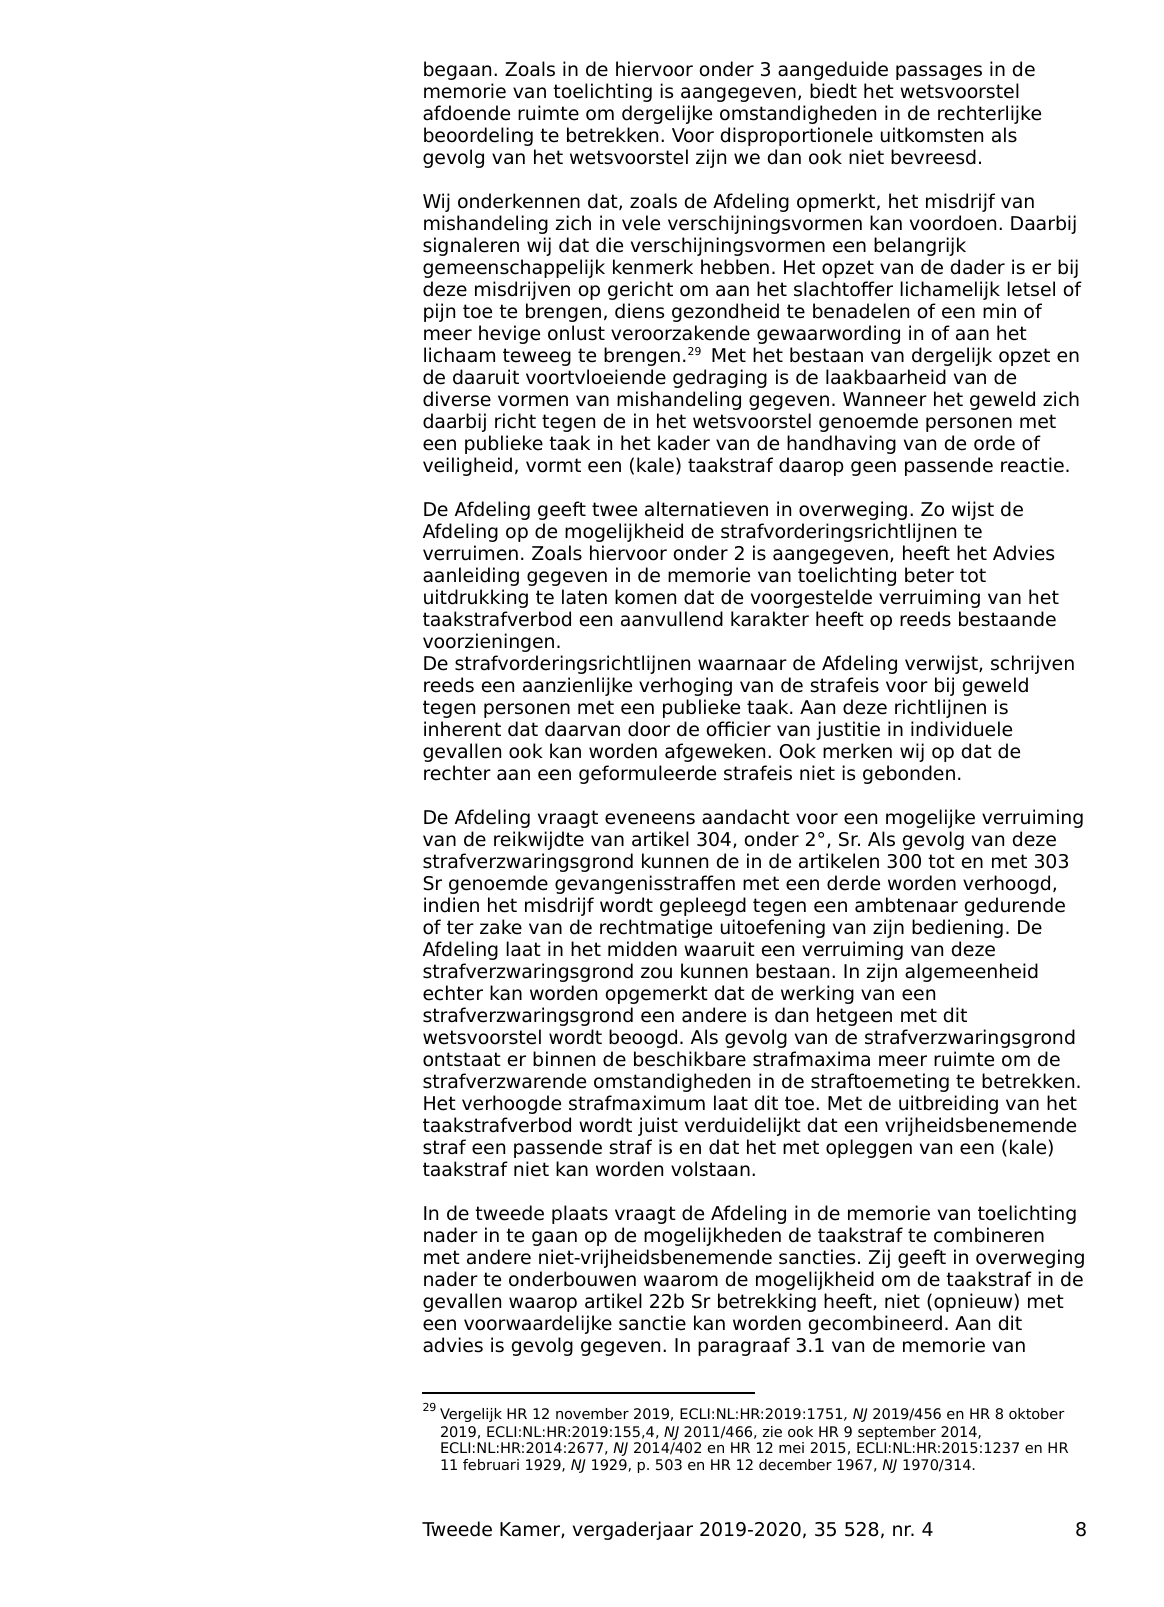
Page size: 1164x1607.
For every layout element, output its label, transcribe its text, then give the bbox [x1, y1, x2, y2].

text begaan. Zoals in de hiervoor onder 3 aangeduide passages in de memorie van toelichting is aangegeven, biedt het wetsvoorstel afdoende ruimte om dergelijke omstandigheden in de rechterlijke beoordeling te betrekken. Voor disproportionele uitkomsten als gevolg van het wetsvoorstel zijn we dan ook niet bevreesd. [422, 59, 1087, 169]
text De strafvorderingsrichtlijnen waarnaar de Afdeling verwijst, schrijven reeds een aanzienlijke verhoging van de strafeis voor bij geweld tegen personen met een publieke taak. Aan deze richtlijnen is inherent dat daarvan door de officier van justitie in individuele gevallen ook kan worden afgeweken. Ook merken wij op dat de rechter aan een geformuleerde strafeis niet is gebonden. [422, 653, 1087, 785]
text Wij onderkennen dat, zoals de Afdeling opmerkt, het misdrijf van mishandeling zich in vele verschijningsvormen kan voordoen. Daarbij signaleren wij dat die verschijningsvormen een belangrijk gemeenschappelijk kenmerk hebben. Het opzet van de dader is er bij deze misdrijven op gericht om aan het slachtoffer lichamelijk letsel of pijn toe te brengen, diens gezondheid te benadelen of een min of meer hevige onlust veroorzakende gewaarwording in of aan het lichaam teweeg te brengen. Met het bestaan van dergelijk opzet en de daaruit voortvloeiende gedraging is de laakbaarheid van de diverse vormen van mishandeling gegeven. Wanneer het geweld zich daarbij richt tegen de in het wetsvoorstel genoemde personen met een publieke taak in het kader van de handhaving van de orde of veiligheid, vormt een (kale) taakstraf daarop geen passende reactie. [422, 191, 1087, 477]
text De Afdeling geeft twee alternatieven in overweging. Zo wijst de Afdeling op de mogelijkheid de strafvorderingsrichtlijnen te verruimen. Zoals hiervoor onder 2 is aangegeven, heeft het Advies aanleiding gegeven in de memorie van toelichting beter tot uitdrukking te laten komen dat de voorgestelde verruiming van het taakstrafverbod een aanvullend karakter heeft op reeds bestaande voorzieningen. [422, 499, 1087, 653]
text De Afdeling vraagt eveneens aandacht voor een mogelijke verruiming van de reikwijdte van artikel 304, onder 2°, Sr. Als gevolg van deze strafverzwaringsgrond kunnen de in de artikelen 300 tot en met 303 Sr genoemde gevangenisstraffen met een derde worden verhoogd, indien het misdrijf wordt gepleegd tegen een ambtenaar gedurende of ter zake van de rechtmatige uitoefening van zijn bediening. De Afdeling laat in het midden waaruit een verruiming van deze strafverzwaringsgrond zou kunnen bestaan. In zijn algemeenheid echter kan worden opgemerkt dat de werking van een strafverzwaringsgrond een andere is dan hetgeen met dit wetsvoorstel wordt beoogd. Als gevolg van de strafverzwaringsgrond ontstaat er binnen de beschikbare strafmaxima meer ruimte om de strafverzwarende omstandigheden in de straftoemeting te betrekken. Het verhoogde strafmaximum laat dit toe. Met de uitbreiding van het taakstrafverbod wordt juist verduidelijkt dat een vrijheidsbenemende straf een passende straf is en dat het met opleggen van een (kale) taakstraf niet kan worden volstaan. [422, 807, 1087, 1181]
text Vergelijk HR 12 november 2019, ECLI:NL:HR:2019:1751, NJ 2019/456 en HR 8 oktober 2019, ECLI:NL:HR:2019:155,4, NJ 2011/466, zie ook HR 9 september 2014, ECLI:NL:HR:2014:2677, NJ 2014/402 en HR 12 mei 2015, ECLI:NL:HR:2015:1237 en HR 11 februari 1929, NJ 1929, p. 503 en HR 12 december 1967, NJ 1970/314. [422, 1402, 1087, 1474]
text In de tweede plaats vraagt de Afdeling in de memorie van toelichting nader in te gaan op de mogelijkheden de taakstraf te combineren met andere niet-vrijheidsbenemende sancties. Zij geeft in overweging nader te onderbouwen waarom de mogelijkheid om de taakstraf in de gevallen waarop artikel 22b Sr betrekking heeft, niet (opnieuw) met een voorwaardelijke sanctie kan worden gecombineerd. Aan dit advies is gevolg gegeven. In paragraaf 3.1 van de memorie van [422, 1203, 1087, 1357]
